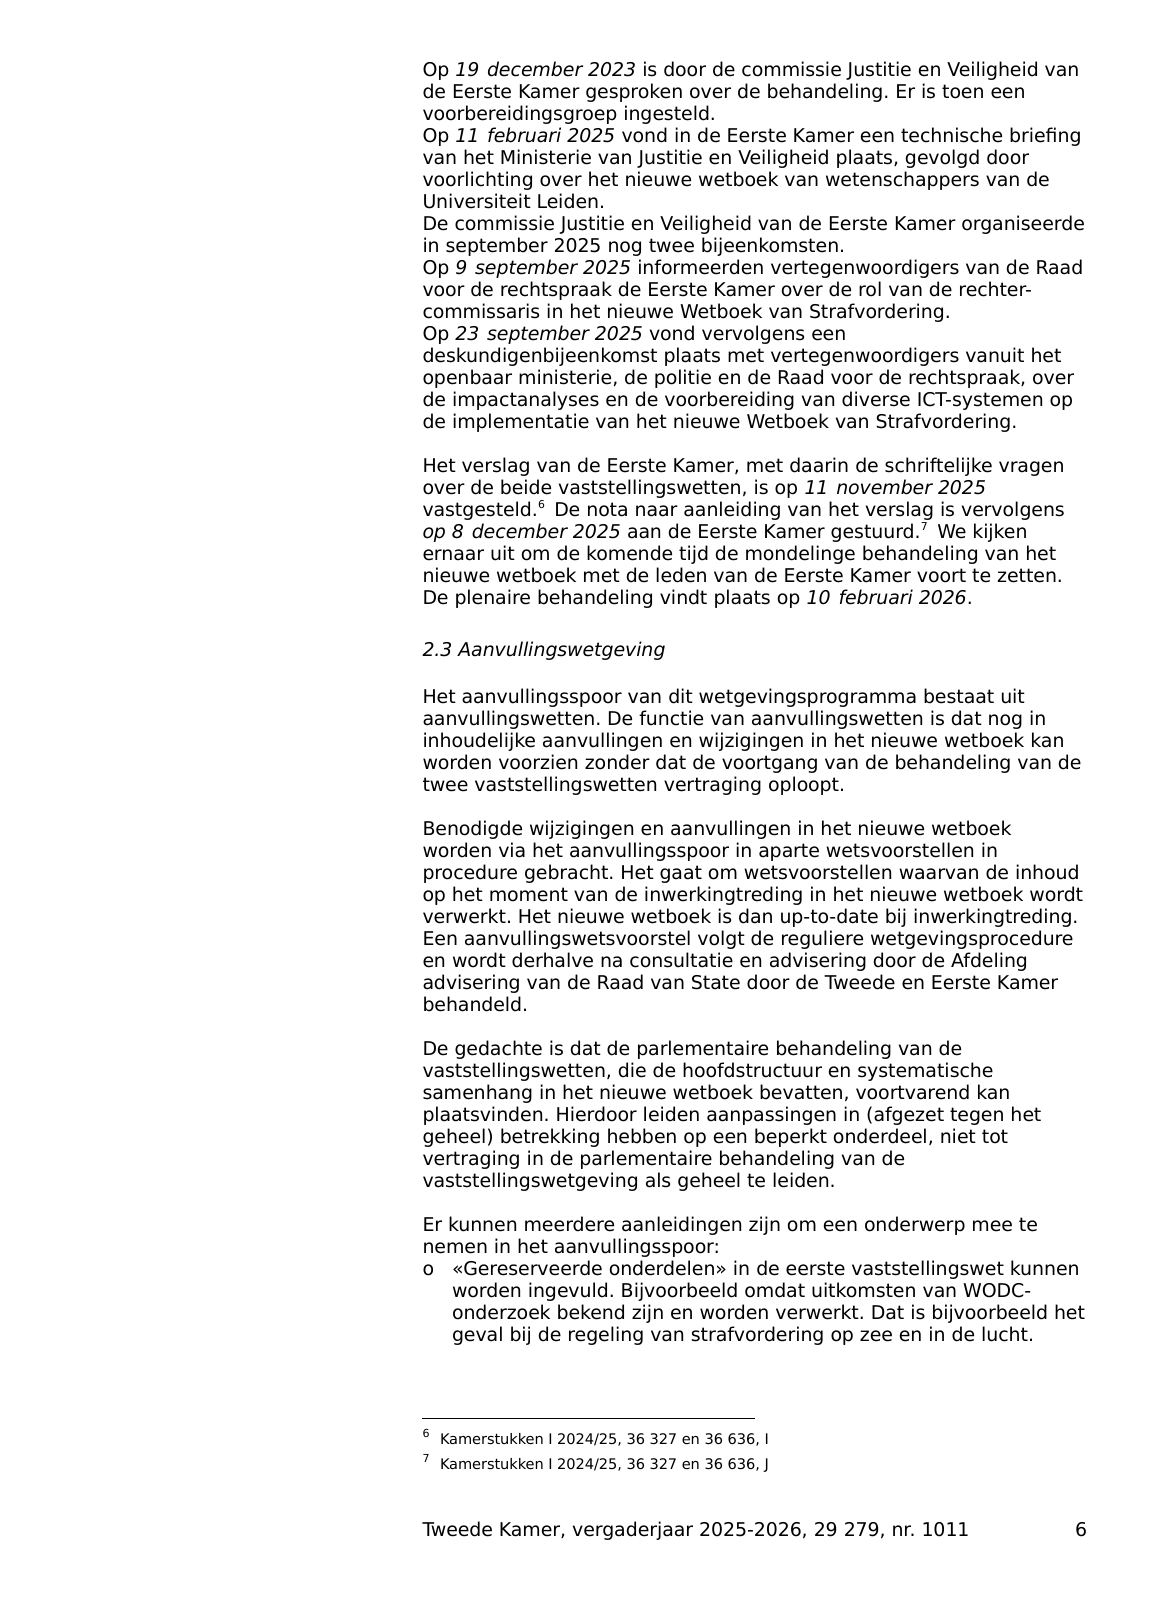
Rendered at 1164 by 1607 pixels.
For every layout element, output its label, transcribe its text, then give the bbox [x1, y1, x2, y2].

text Kamerstukken I 2024/25, 36 327 en 36 636, J [422, 1452, 1087, 1474]
text Het aanvullingsspoor van dit wetgevingsprogramma bestaat uit aanvullingswetten. De functie van aanvullingswetten is dat nog in inhoudelijke aanvullingen en wijzigingen in het nieuwe wetboek kan worden voorzien zonder dat de voortgang van de behandeling van de twee vaststellingswetten vertraging oploopt. [422, 686, 1087, 796]
text o «Gereserveerde onderdelen» in de eerste vaststellingswet kunnen worden ingevuld. Bijvoorbeeld omdat uitkomsten van WODC-onderzoek bekend zijn en worden verwerkt. Dat is bijvoorbeeld het geval bij de regeling van strafvordering op zee en in de lucht. [422, 1258, 1087, 1346]
text Op 11 februari 2025 vond in de Eerste Kamer een technische briefing van het Ministerie van Justitie en Veiligheid plaats, gevolgd door voorlichting over het nieuwe wetboek van wetenschappers van de Universiteit Leiden. [422, 125, 1087, 213]
text Op 9 september 2025 informeerden vertegenwoordigers van de Raad voor de rechtspraak de Eerste Kamer over de rol van de rechter-commissaris in het nieuwe Wetboek van Strafvordering. [422, 257, 1087, 323]
text Kamerstukken I 2024/25, 36 327 en 36 636, I [422, 1427, 1087, 1449]
subtitle 2.3 Aanvullingswetgeving [422, 639, 1087, 661]
text De gedachte is dat de parlementaire behandeling van de vaststellingswetten, die de hoofdstructuur en systematische samenhang in het nieuwe wetboek bevatten, voortvarend kan plaatsvinden. Hierdoor leiden aanpassingen in (afgezet tegen het geheel) betrekking hebben op een beperkt onderdeel, niet tot vertraging in de parlementaire behandeling van de vaststellingswetgeving als geheel te leiden. [422, 1038, 1087, 1192]
text Het verslag van de Eerste Kamer, met daarin de schriftelijke vragen over de beide vaststellingswetten, is op 11 november 2025 vastgesteld. De nota naar aanleiding van het verslag is vervolgens op 8 december 2025 aan de Eerste Kamer gestuurd. We kijken ernaar uit om de komende tijd de mondelinge behandeling van het nieuwe wetboek met de leden van de Eerste Kamer voort te zetten. De plenaire behandeling vindt plaats op 10 februari 2026. [422, 455, 1087, 609]
text Er kunnen meerdere aanleidingen zijn om een onderwerp mee te nemen in het aanvullingsspoor: [422, 1214, 1087, 1258]
text Benodigde wijzigingen en aanvullingen in het nieuwe wetboek worden via het aanvullingsspoor in aparte wetsvoorstellen in procedure gebracht. Het gaat om wetsvoorstellen waarvan de inhoud op het moment van de inwerkingtreding in het nieuwe wetboek wordt verwerkt. Het nieuwe wetboek is dan up-to-date bij inwerkingtreding. Een aanvullingswetsvoorstel volgt de reguliere wetgevingsprocedure en wordt derhalve na consultatie en advisering door de Afdeling advisering van de Raad van State door de Tweede en Eerste Kamer behandeld. [422, 818, 1087, 1016]
text Op 23 september 2025 vond vervolgens een deskundigenbijeenkomst plaats met vertegenwoordigers vanuit het openbaar ministerie, de politie en de Raad voor de rechtspraak, over de impactanalyses en de voorbereiding van diverse ICT-systemen op de implementatie van het nieuwe Wetboek van Strafvordering. [422, 323, 1087, 433]
text De commissie Justitie en Veiligheid van de Eerste Kamer organiseerde in september 2025 nog twee bijeenkomsten. [422, 213, 1087, 257]
text Op 19 december 2023 is door de commissie Justitie en Veiligheid van de Eerste Kamer gesproken over de behandeling. Er is toen een voorbereidingsgroep ingesteld. [422, 59, 1087, 125]
